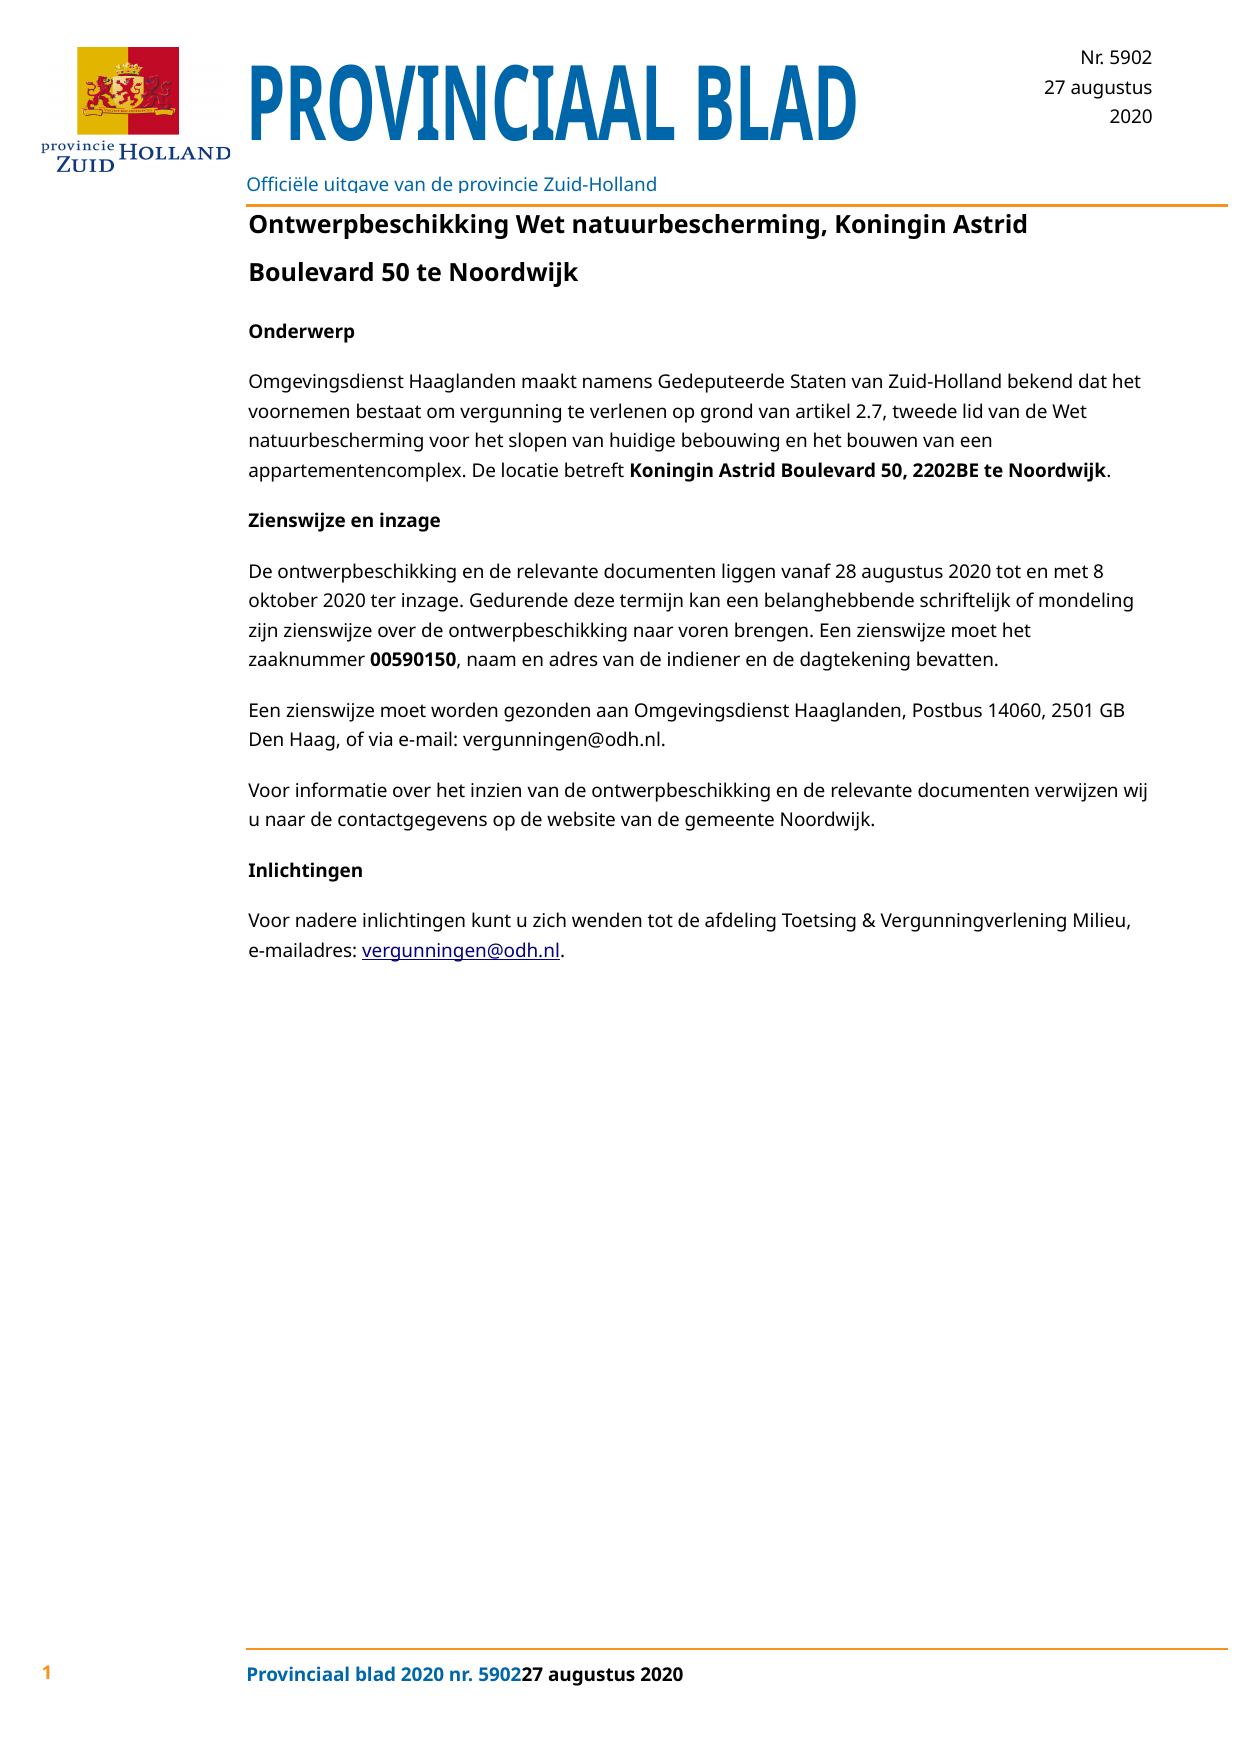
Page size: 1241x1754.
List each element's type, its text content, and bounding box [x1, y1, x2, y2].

text De ontwerpbeschikking en de relevante documenten liggen vanaf 28 augustus 2020 tot en met 8 oktober 2020 ter inzage. Gedurende deze termijn kan een belanghebbende schriftelijk of mondeling zijn zienswijze over de ontwerpbeschikking naar voren brengen. Een zienswijze moet het zaaknummer 00590150, naam en adres van de indiener en de dagtekening bevatten. [248, 558, 1152, 672]
text Voor informatie over het inzien van de ontwerpbeschikking en de relevante documenten verwijzen wij u naar de contactgegevens op de website van de gemeente Noordwijk. [248, 777, 1152, 832]
text Een zienswijze moet worden gezonden aan Omgevingsdienst Haaglanden, Postbus 14060, 2501 GB Den Haag, of via e-mail: vergunningen@odh.nl. [248, 697, 1152, 752]
text Inlichtingen [248, 857, 1152, 883]
text Zienswijze en inzage [248, 507, 1152, 533]
picture [41, 47, 231, 172]
text Onderwerp [248, 318, 1152, 344]
text Ontwerpbeschikking Wet natuurbescherming, Koningin Astrid Boulevard 50 te Noordwijk [248, 207, 1152, 288]
text Voor nadere inlichtingen kunt u zich wenden tot de afdeling Toetsing & Vergunningverlening Milieu, e-mailadres: vergunningen@odh.nl. [248, 907, 1152, 963]
text Omgevingsdienst Haaglanden maakt namens Gedeputeerde Staten van Zuid-Holland bekend dat het voornemen bestaat om vergunning te verlenen op grond van artikel 2.7, tweede lid van de Wet natuurbescherming voor het slopen van huidige bebouwing en het bouwen van een appartementencomplex. De locatie betreft Koningin Astrid Boulevard 50, 2202BE te Noordwijk. [248, 368, 1152, 483]
